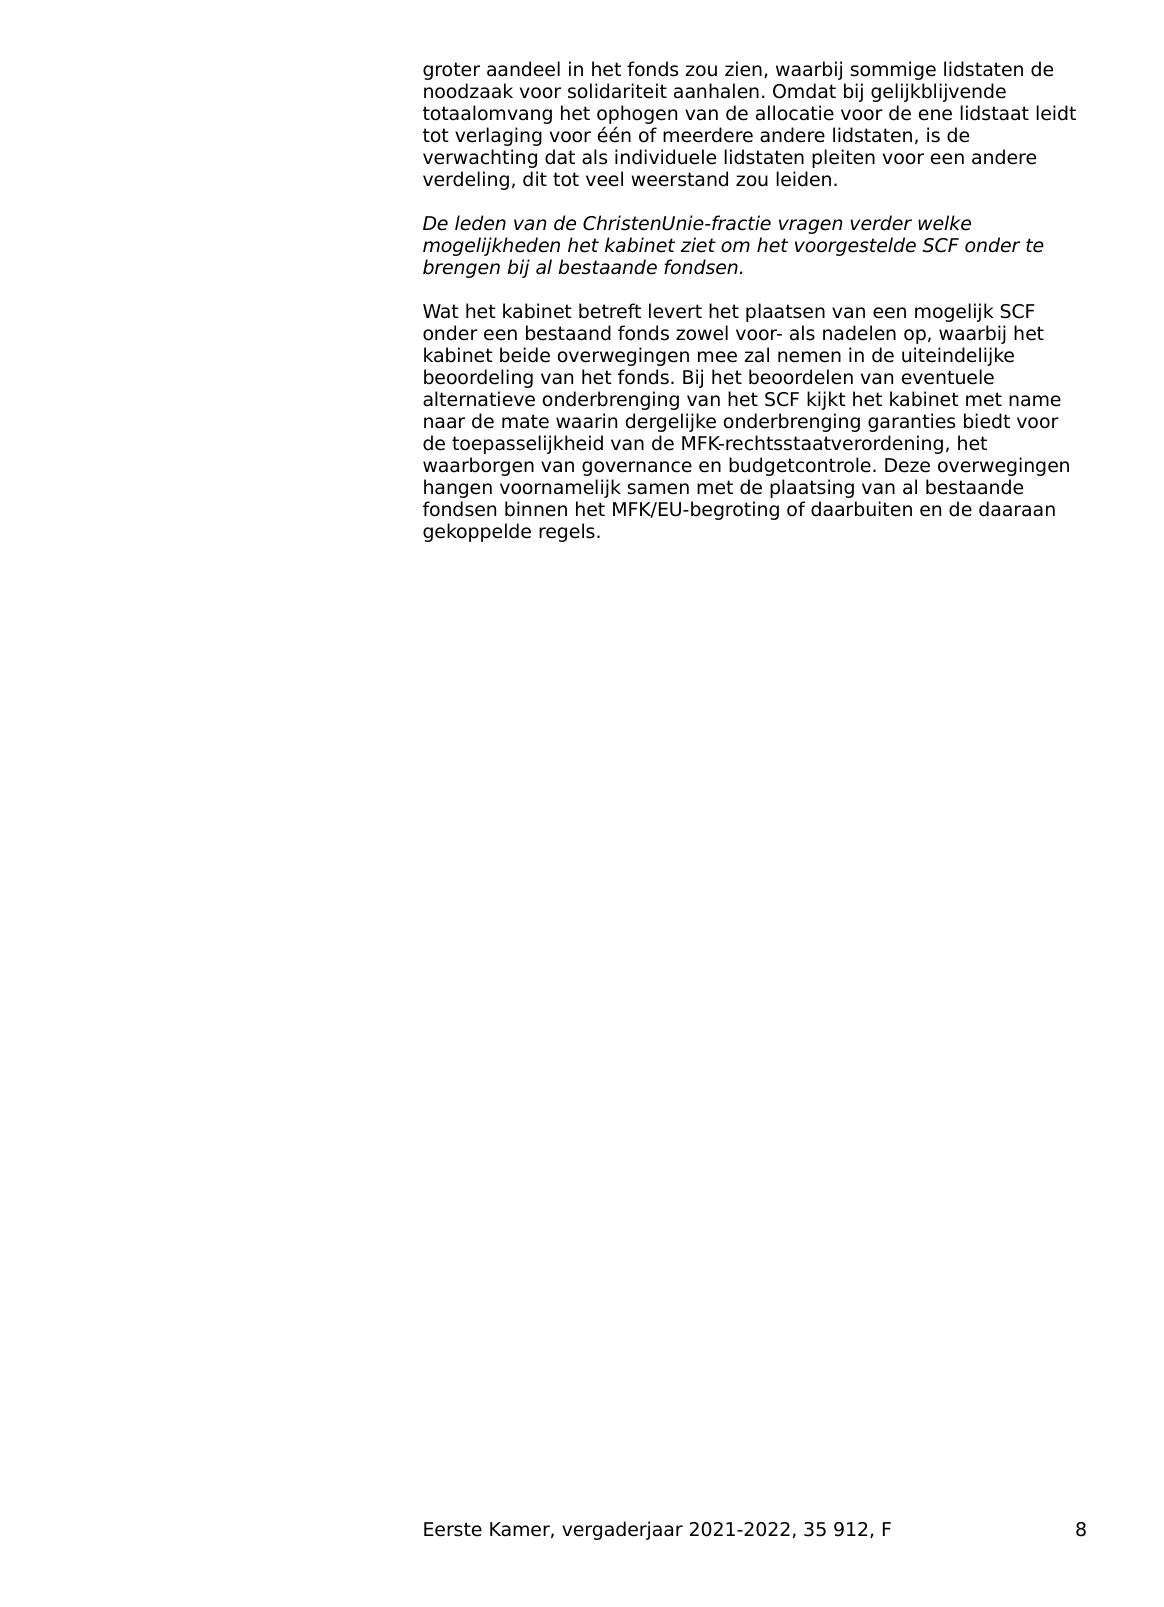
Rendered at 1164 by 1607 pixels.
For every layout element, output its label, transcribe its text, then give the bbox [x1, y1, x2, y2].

text Wat het kabinet betreft levert het plaatsen van een mogelijk SCF onder een bestaand fonds zowel voor- als nadelen op, waarbij het kabinet beide overwegingen mee zal nemen in de uiteindelijke beoordeling van het fonds. Bij het beoordelen van eventuele alternatieve onderbrenging van het SCF kijkt het kabinet met name naar de mate waarin dergelijke onderbrenging garanties biedt voor de toepasselijkheid van de MFK-rechtsstaatverordening, het waarborgen van governance en budgetcontrole. Deze overwegingen hangen voornamelijk samen met de plaatsing van al bestaande fondsen binnen het MFK/EU-begroting of daarbuiten en de daaraan gekoppelde regels. [422, 301, 1087, 543]
text De leden van de ChristenUnie-fractie vragen verder welke mogelijkheden het kabinet ziet om het voorgestelde SCF onder te brengen bij al bestaande fondsen. [422, 213, 1087, 279]
text groter aandeel in het fonds zou zien, waarbij sommige lidstaten de noodzaak voor solidariteit aanhalen. Omdat bij gelijkblijvende totaalomvang het ophogen van de allocatie voor de ene lidstaat leidt tot verlaging voor één of meerdere andere lidstaten, is de verwachting dat als individuele lidstaten pleiten voor een andere verdeling, dit tot veel weerstand zou leiden. [422, 59, 1087, 191]
